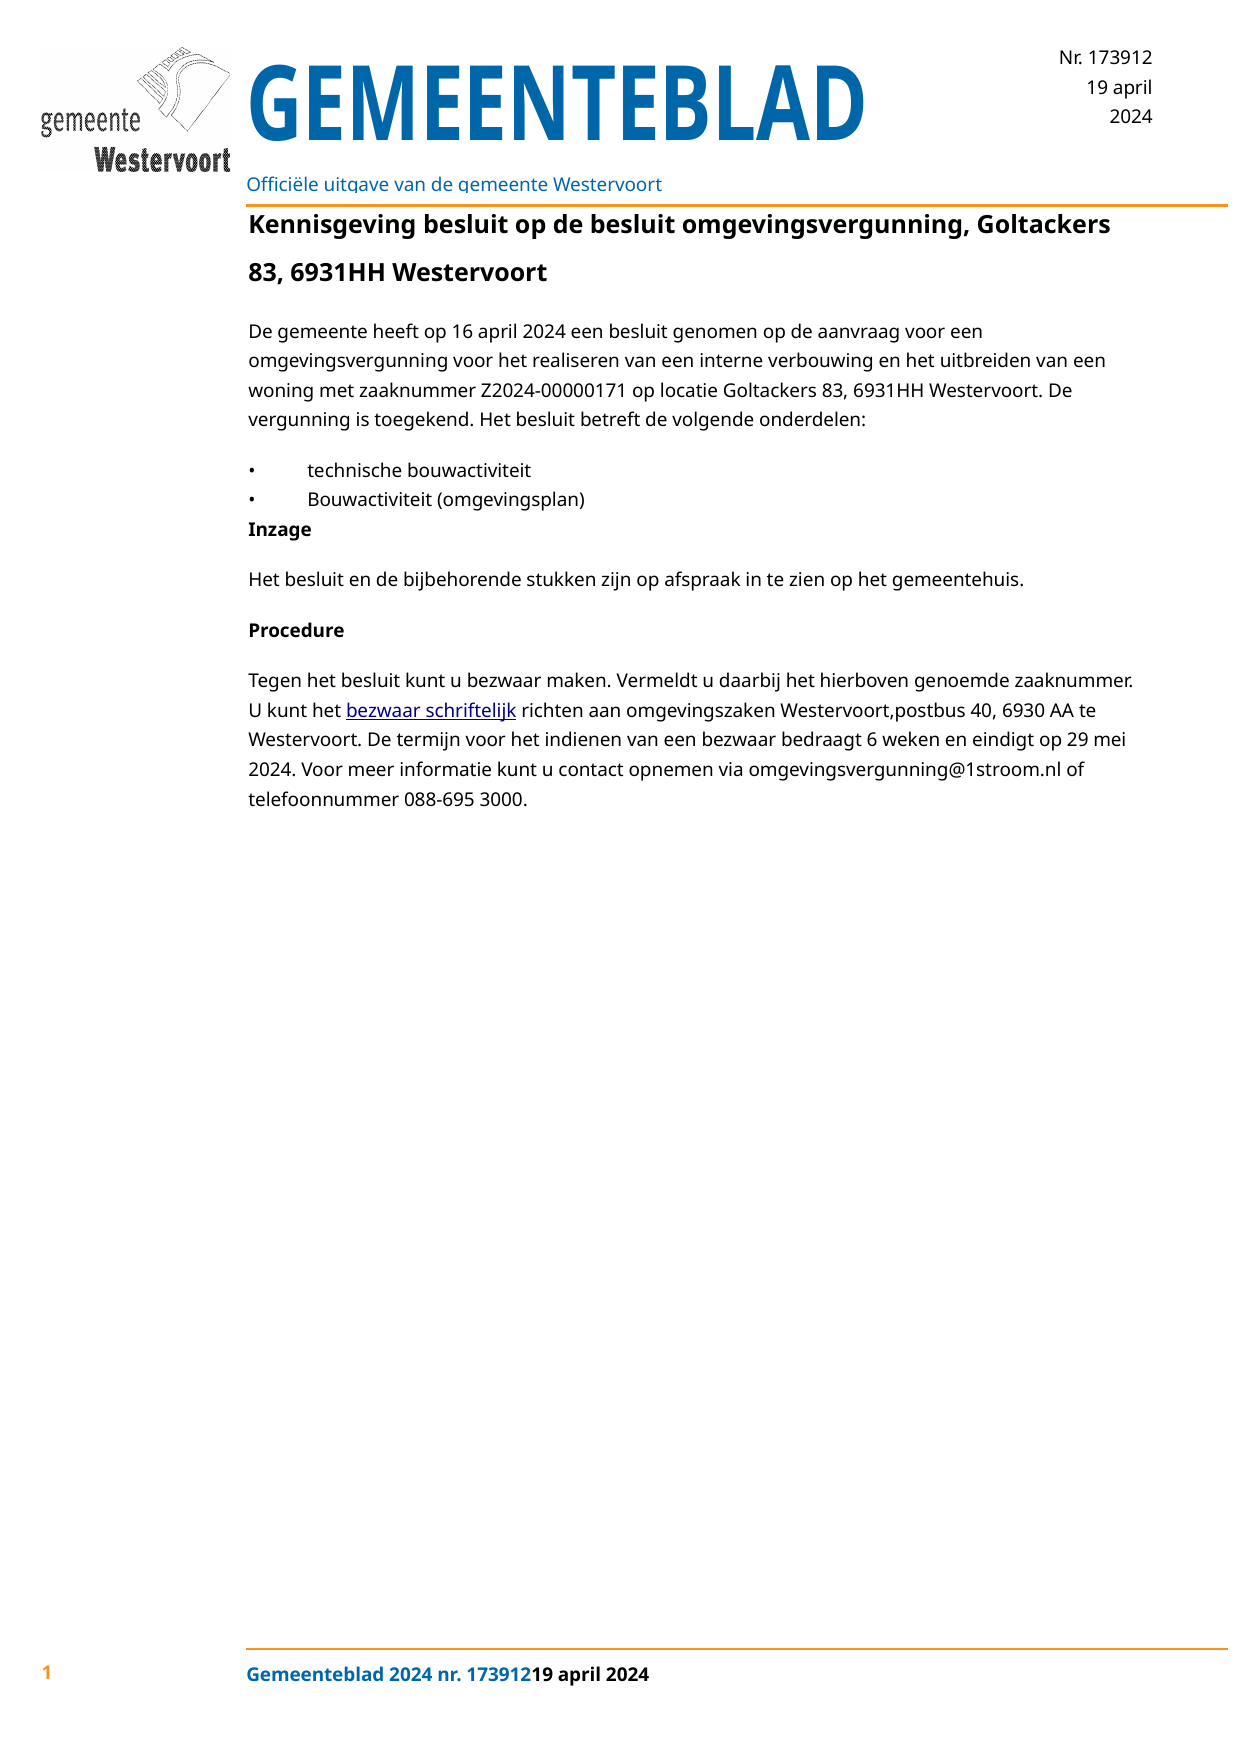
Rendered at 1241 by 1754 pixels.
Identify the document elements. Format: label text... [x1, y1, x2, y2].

text Inzage [248, 516, 1152, 542]
picture [41, 47, 231, 172]
text Kennisgeving besluit op de besluit omgevingsvergunning, Goltackers 83, 6931HH Westervoort [248, 207, 1152, 288]
text Procedure [248, 617, 1152, 643]
list technische bouwactiviteit [248, 457, 1152, 483]
text Tegen het besluit kunt u bezwaar maken. Vermeldt u daarbij het hierboven genoemde zaaknummer. U kunt het bezwaar schriftelijk richten aan omgevingszaken Westervoort,postbus 40, 6930 AA te Westervoort. De termijn voor het indienen van een bezwaar bedraagt 6 weken en eindigt op 29 mei 2024. Voor meer informatie kunt u contact opnemen via omgevingsvergunning@1stroom.nl of telefoonnummer 088-695 3000. [248, 667, 1152, 812]
text Het besluit en de bijbehorende stukken zijn op afspraak in te zien op het gemeentehuis. [248, 567, 1152, 592]
text De gemeente heeft op 16 april 2024 een besluit genomen op de aanvraag voor een omgevingsvergunning voor het realiseren van een interne verbouwing en het uitbreiden van een woning met zaaknummer Z2024-00000171 op locatie Goltackers 83, 6931HH Westervoort. De vergunning is toegekend. Het besluit betreft de volgende onderdelen: [248, 318, 1152, 432]
list Bouwactiviteit (omgevingsplan) [248, 487, 1152, 512]
